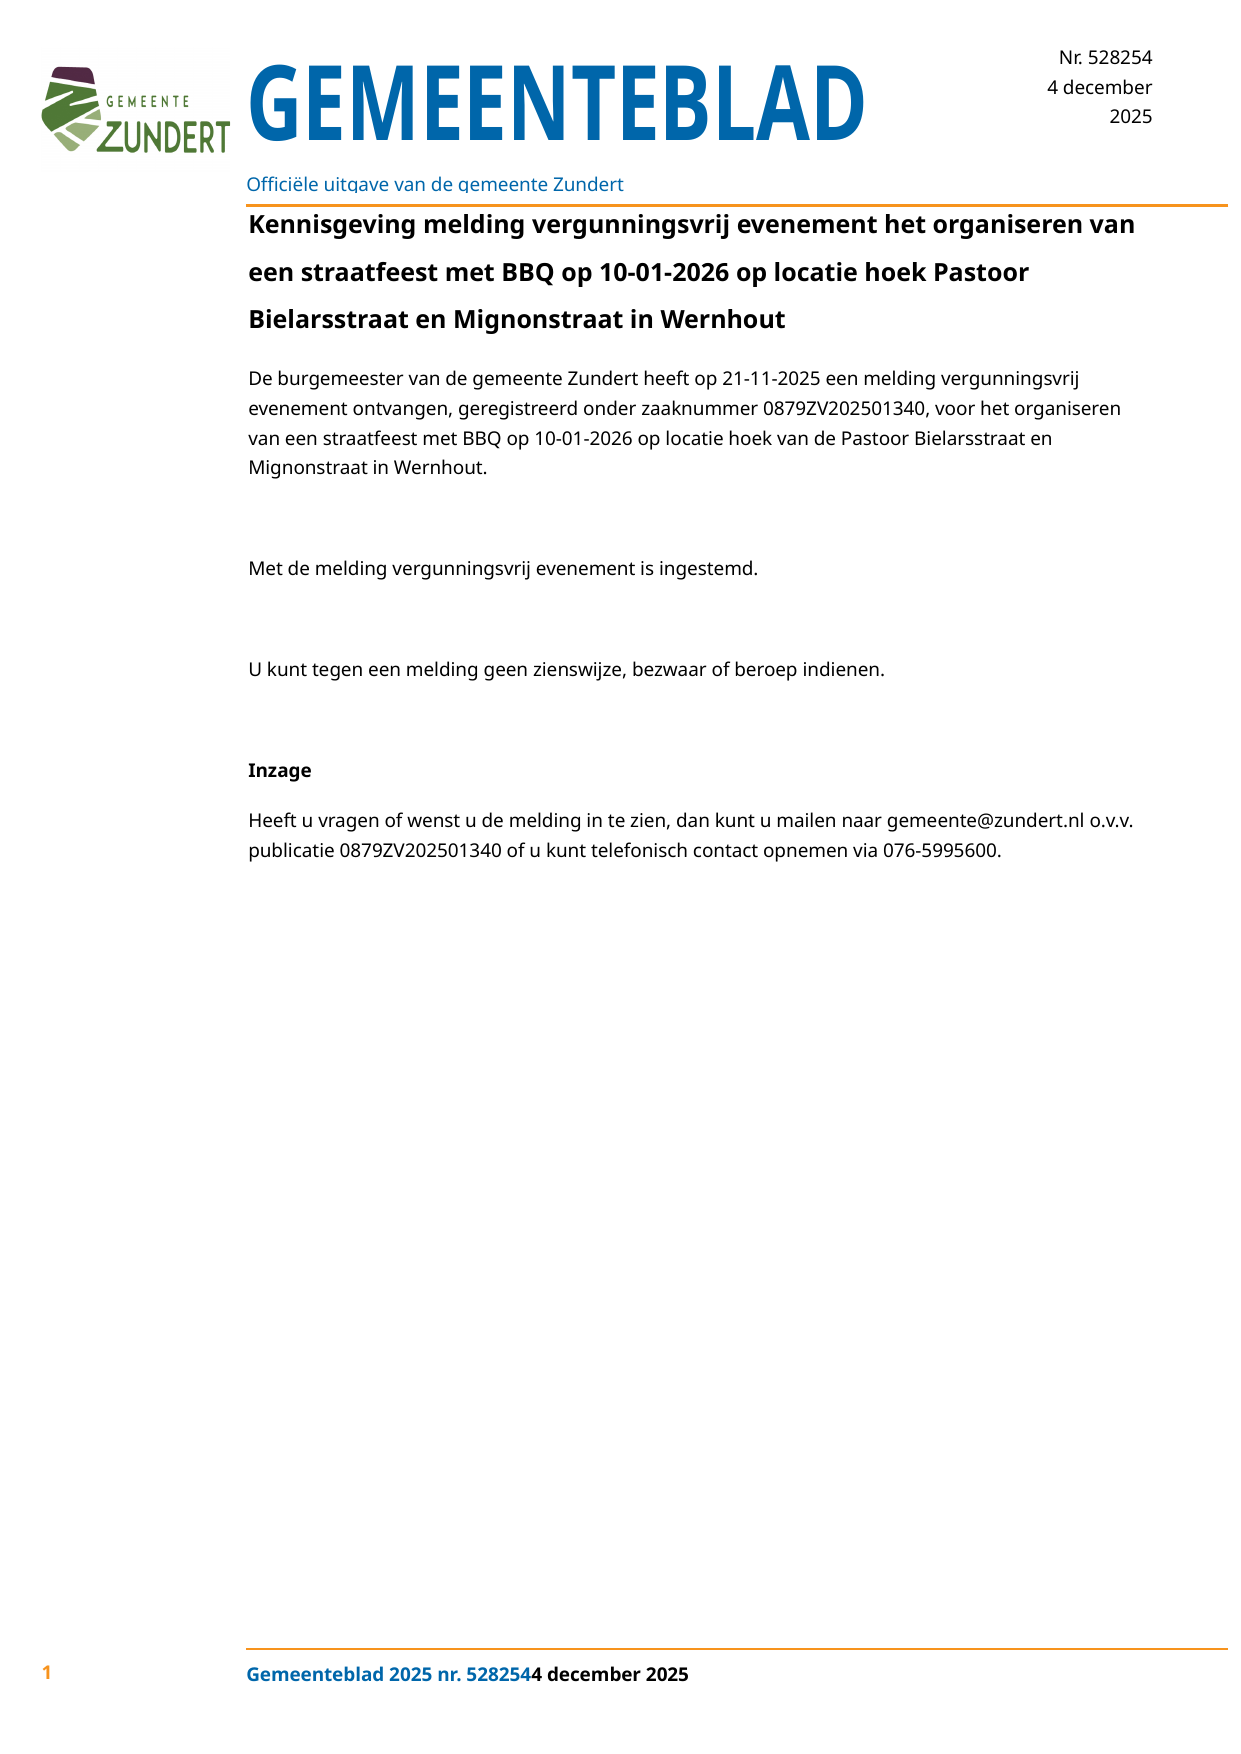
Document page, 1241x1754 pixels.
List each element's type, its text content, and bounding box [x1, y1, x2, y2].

text U kunt tegen een melding geen zienswijze, bezwaar of beroep indienen. [248, 656, 1152, 682]
picture [41, 47, 231, 172]
text De burgemeester van de gemeente Zundert heeft op 21-11-2025 een melding vergunningsvrij evenement ontvangen, geregistreerd onder zaaknummer 0879ZV202501340, voor het organiseren van een straatfeest met BBQ op 10-01-2026 op locatie hoek van de Pastoor Bielarsstraat en Mignonstraat in Wernhout. [248, 366, 1152, 480]
text Inzage [248, 757, 1152, 782]
text Met de melding vergunningsvrij evenement is ingestemd. [248, 555, 1152, 581]
text Heeft u vragen of wenst u de melding in te zien, dan kunt u mailen naar gemeente@zundert.nl o.v.v. publicatie 0879ZV202501340 of u kunt telefonisch contact opnemen via 076-5995600. [248, 807, 1152, 862]
text Kennisgeving melding vergunningsvrij evenement het organiseren van een straatfeest met BBQ op 10-01-2026 op locatie hoek Pastoor Bielarsstraat en Mignonstraat in Wernhout [248, 207, 1152, 336]
